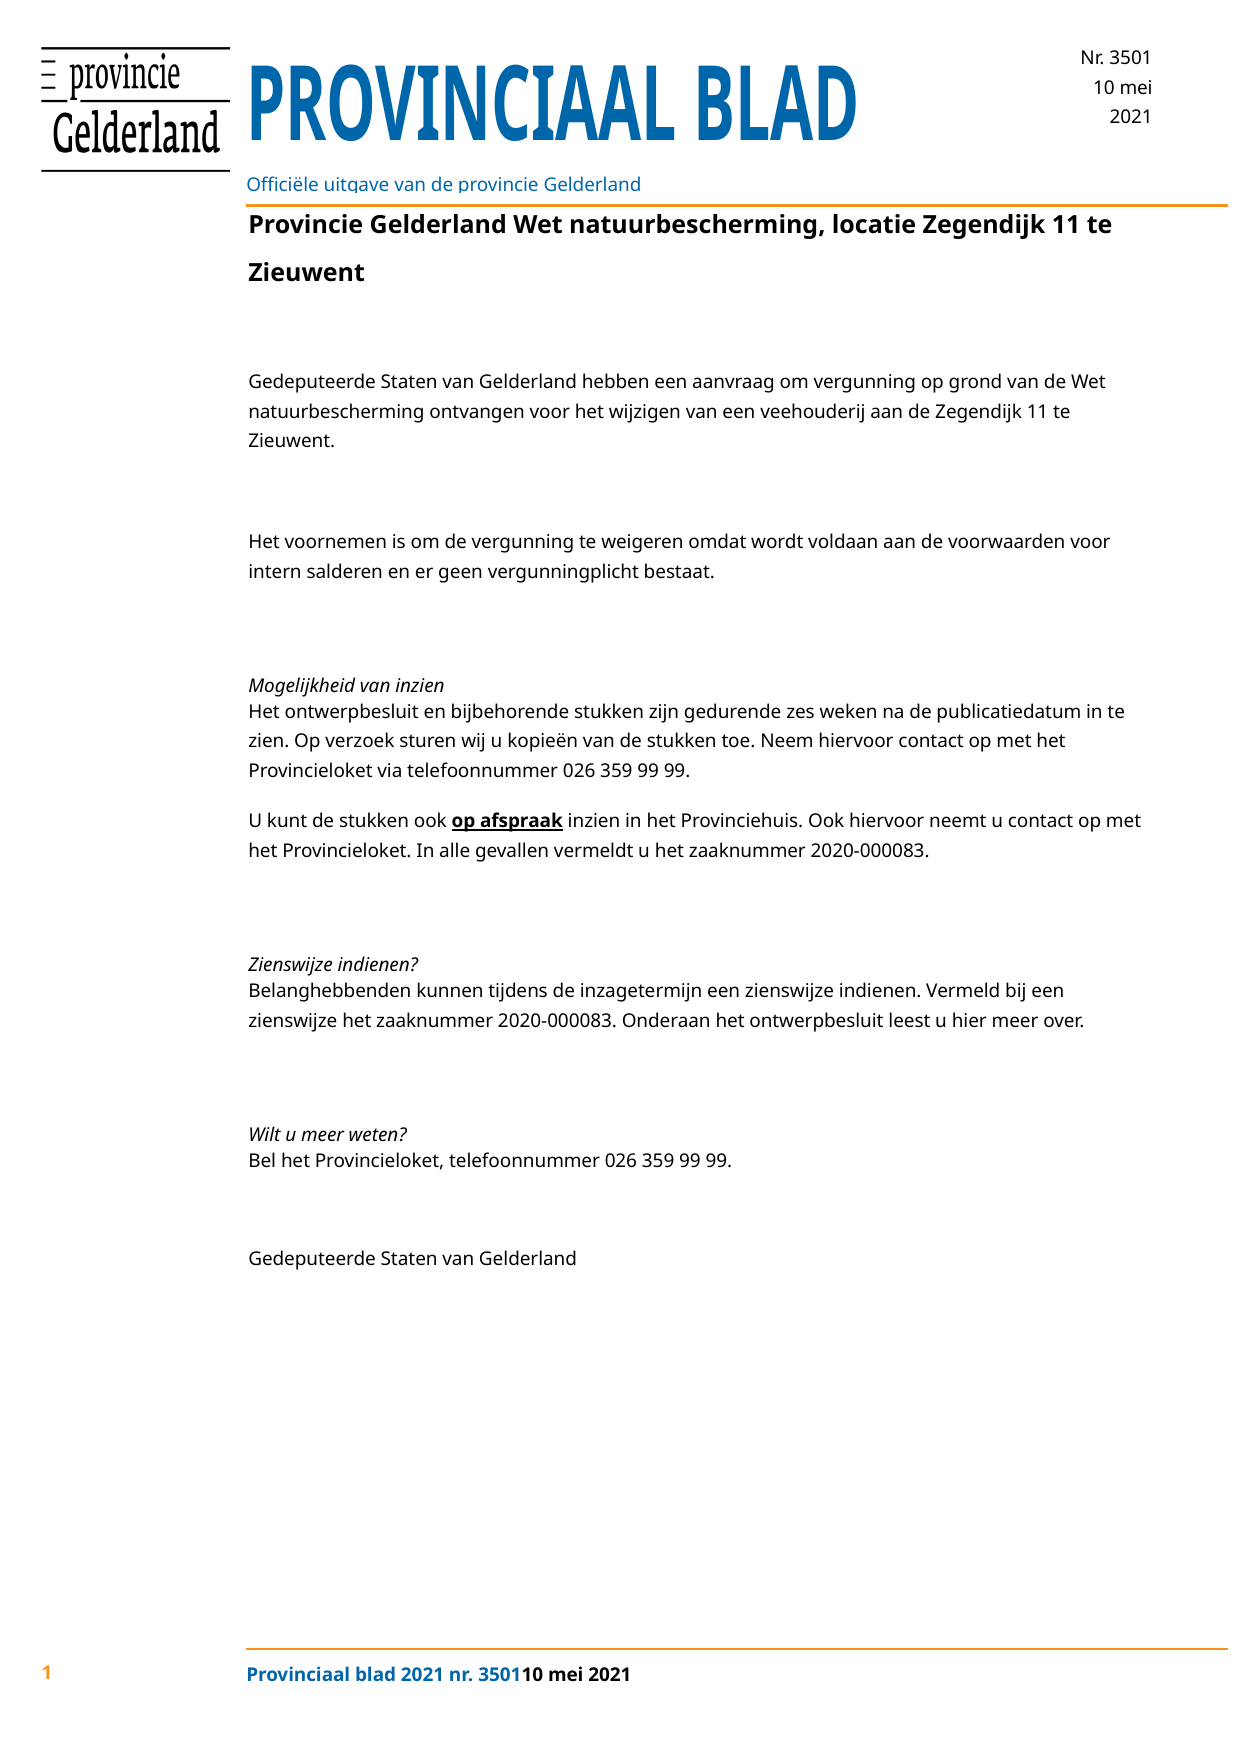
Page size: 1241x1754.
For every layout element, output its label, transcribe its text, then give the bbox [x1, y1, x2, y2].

text Het voornemen is om de vergunning te weigeren omdat wordt voldaan aan de voorwaarden voor intern salderen en er geen vergunningplicht bestaat. [248, 528, 1152, 584]
text Mogelijkheid van inzien [248, 672, 1152, 698]
text Zienswijze indienen? [248, 952, 1152, 977]
text Bel het Provincieloket, telefoonnummer 026 359 99 99. [248, 1147, 1152, 1173]
text Het ontwerpbesluit en bijbehorende stukken zijn gedurende zes weken na de publicatiedatum in te zien. Op verzoek sturen wij u kopieën van de stukken toe. Neem hiervoor contact op met het Provincieloket via telefoonnummer 026 359 99 99. [248, 698, 1152, 783]
text Provincie Gelderland Wet natuurbescherming, locatie Zegendijk 11 te Zieuwent [248, 207, 1152, 288]
picture [41, 47, 231, 172]
text Wilt u meer weten? [248, 1121, 1152, 1147]
text Gedeputeerde Staten van Gelderland [248, 1245, 1152, 1271]
text Belanghebbenden kunnen tijdens de inzagetermijn een zienswijze indienen. Vermeld bij een zienswijze het zaaknummer 2020-000083. Onderaan het ontwerpbesluit leest u hier meer over. [248, 977, 1152, 1033]
text U kunt de stukken ook op afspraak inzien in het Provinciehuis. Ook hiervoor neemt u contact op met het Provincieloket. In alle gevallen vermeldt u het zaaknummer 2020-000083. [248, 808, 1152, 863]
text Gedeputeerde Staten van Gelderland hebben een aanvraag om vergunning op grond van de Wet natuurbescherming ontvangen voor het wijzigen van een veehouderij aan de Zegendijk 11 te Zieuwent. [248, 368, 1152, 453]
